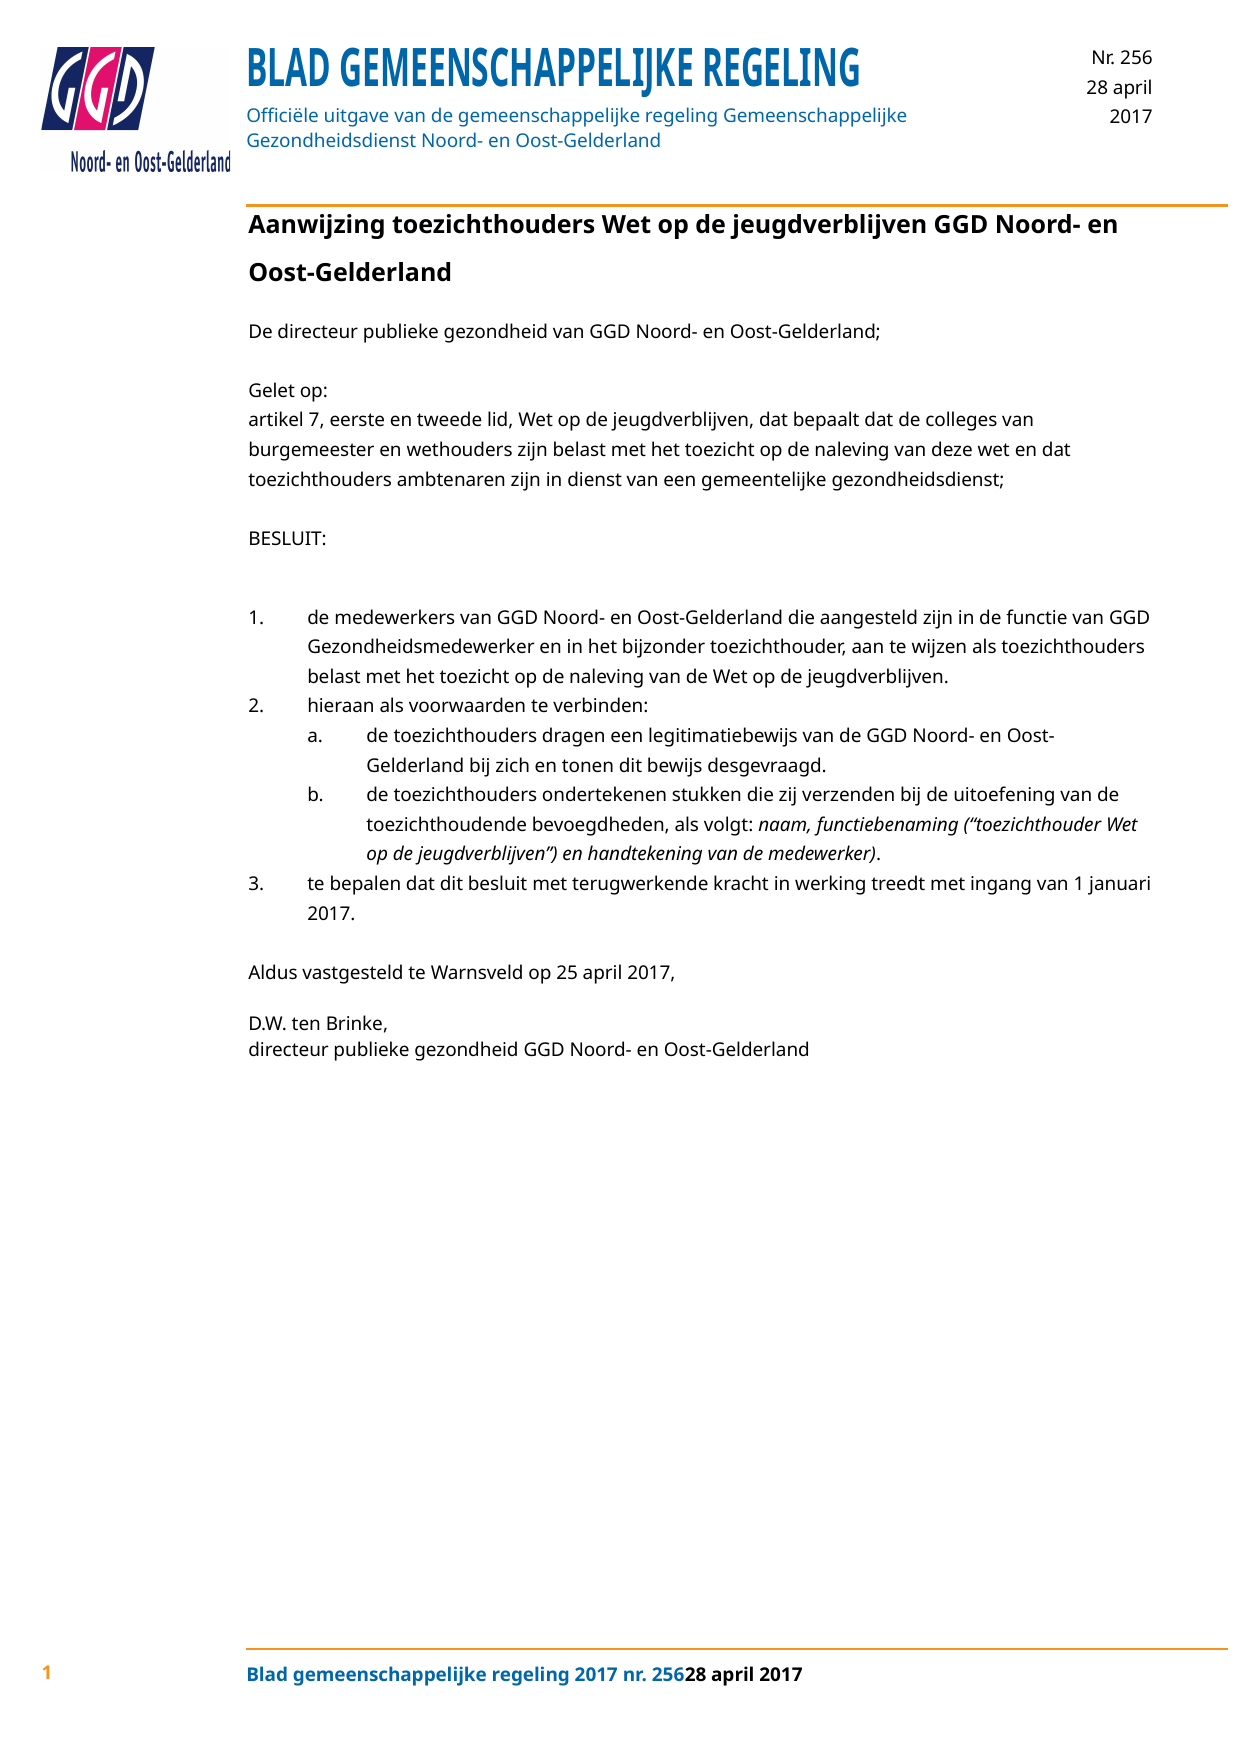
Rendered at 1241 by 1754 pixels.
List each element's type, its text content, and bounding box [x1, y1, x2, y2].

text BESLUIT: [248, 525, 1152, 551]
list de toezichthouders dragen een legitimatiebewijs van de GGD Noord- en Oost-Gelderland bij zich en tonen dit bewijs desgevraagd. [307, 722, 1152, 777]
text Aldus vastgesteld te Warnsveld op 25 april 2017, [248, 959, 1152, 984]
list hieraan als voorwaarden te verbinden: [248, 693, 1152, 718]
text Gelet op: [248, 377, 1152, 403]
picture [41, 47, 231, 172]
text D.W. ten Brinke, [248, 1010, 1152, 1036]
text artikel 7, eerste en tweede lid, Wet op de jeugdverblijven, dat bepaalt dat de colleges van burgemeester en wethouders zijn belast met het toezicht op de naleving van deze wet en dat toezichthouders ambtenaren zijn in dienst van een gemeentelijke gezondheidsdienst; [248, 407, 1152, 492]
text Aanwijzing toezichthouders Wet op de jeugdverblijven GGD Noord- en Oost-Gelderland [248, 207, 1152, 288]
text directeur publieke gezondheid GGD Noord- en Oost-Gelderland [248, 1036, 1152, 1062]
text De directeur publieke gezondheid van GGD Noord- en Oost-Gelderland; [248, 318, 1152, 344]
list de medewerkers van GGD Noord- en Oost-Gelderland die aangesteld zijn in de functie van GGD Gezondheidsmedewerker en in het bijzonder toezichthouder, aan te wijzen als toezichthouders belast met het toezicht op de naleving van de Wet op de jeugdverblijven. [248, 604, 1152, 689]
list de toezichthouders ondertekenen stukken die zij verzenden bij de uitoefening van de toezichthoudende bevoegdheden, als volgt: naam, functiebenaming (“toezichthouder Wet op de jeugdverblijven”) en handtekening van de medewerker). [307, 781, 1152, 866]
list te bepalen dat dit besluit met terugwerkende kracht in werking treedt met ingang van 1 januari 2017. [248, 870, 1152, 925]
